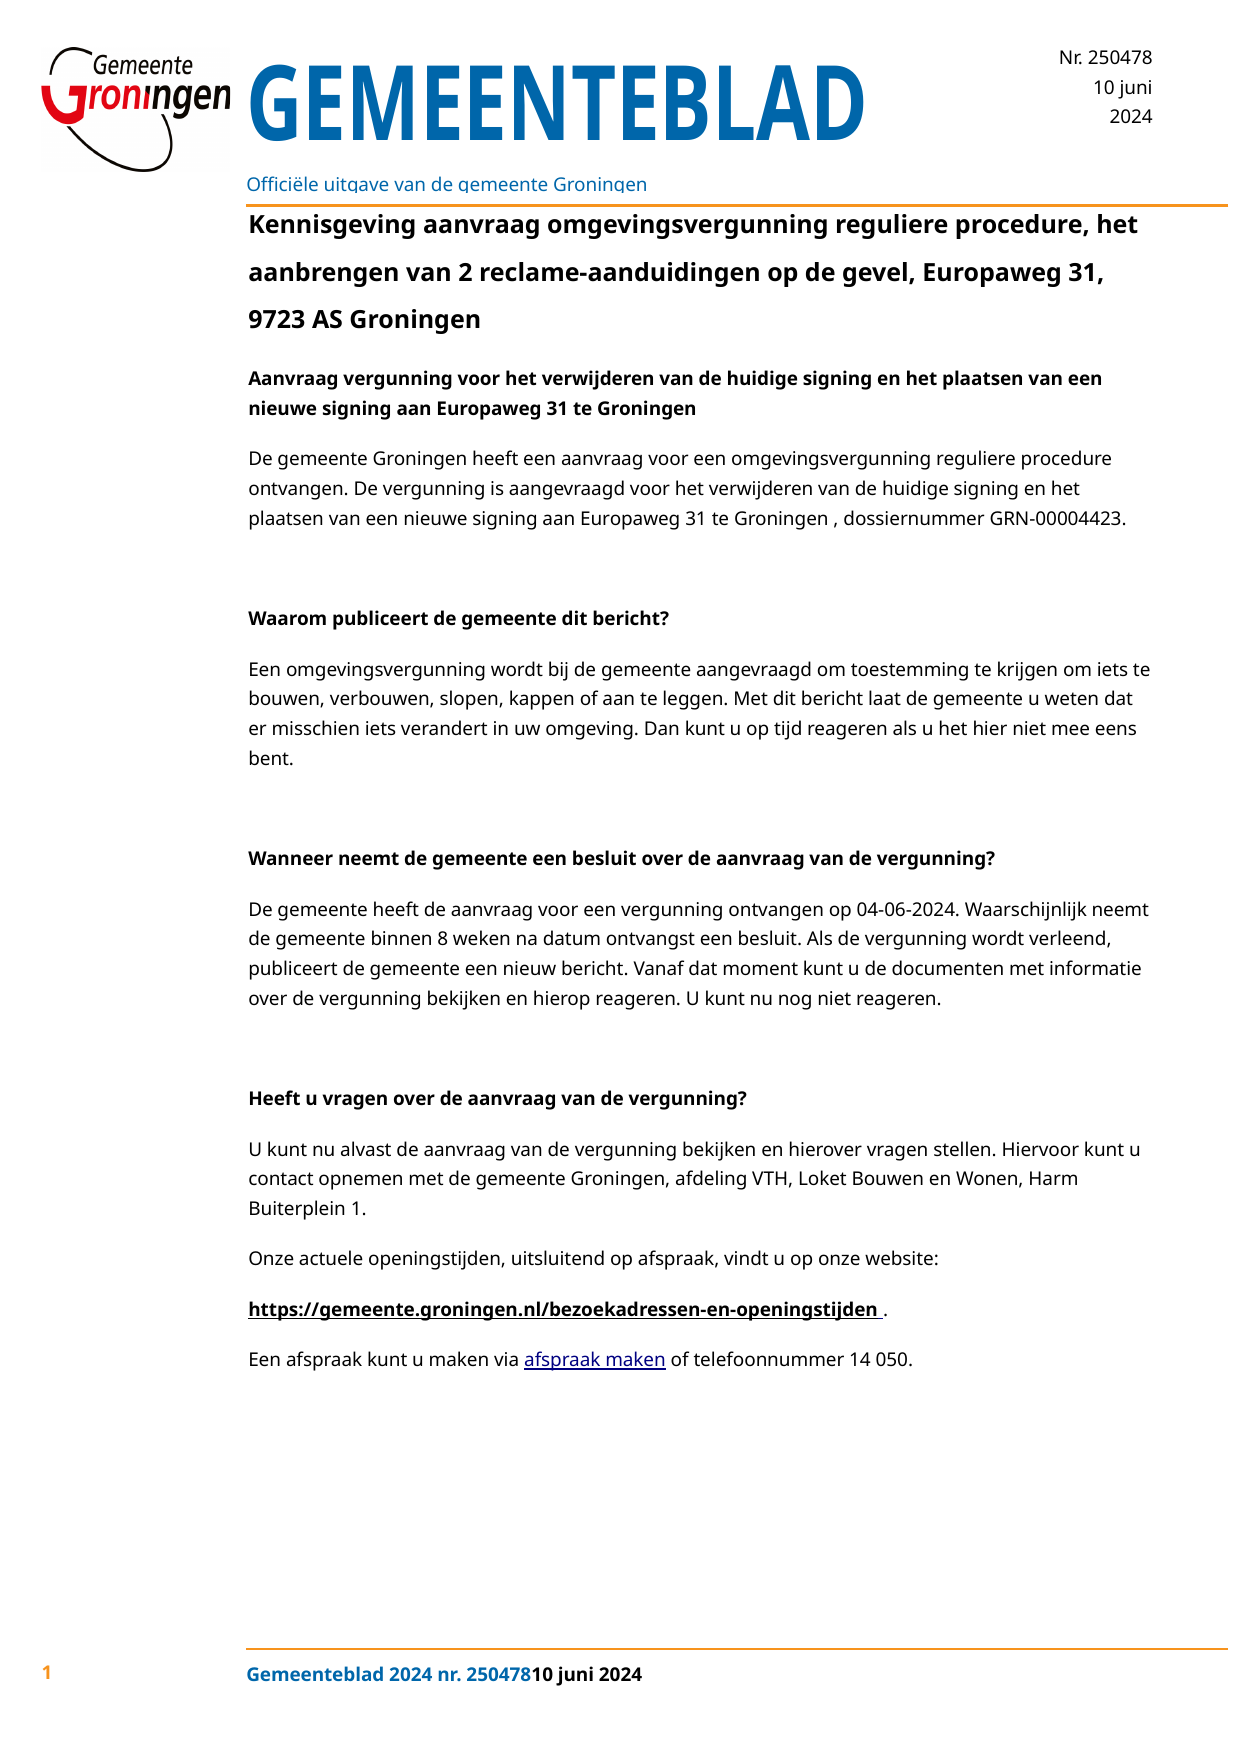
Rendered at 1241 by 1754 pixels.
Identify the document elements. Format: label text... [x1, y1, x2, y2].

text Onze actuele openingstijden, uitsluitend op afspraak, vindt u op onze website: [248, 1246, 1152, 1271]
picture [41, 47, 231, 172]
text Aanvraag vergunning voor het verwijderen van de huidige signing en het plaatsen van een nieuwe signing aan Europaweg 31 te Groningen [248, 366, 1152, 421]
text Een omgevingsvergunning wordt bij de gemeente aangevraagd om toestemming te krijgen om iets te bouwen, verbouwen, slopen, kappen of aan te leggen. Met dit bericht laat de gemeente u weten dat er misschien iets verandert in uw omgeving. Dan kunt u op tijd reageren als u het hier niet mee eens bent. [248, 656, 1152, 770]
text De gemeente heeft de aanvraag voor een vergunning ontvangen op 04-06-2024. Waarschijnlijk neemt de gemeente binnen 8 weken na datum ontvangst een besluit. Als de vergunning wordt verleend, publiceert de gemeente een nieuw bericht. Vanaf dat moment kunt u de documenten met informatie over de vergunning bekijken en hierop reageren. U kunt nu nog niet reageren. [248, 896, 1152, 1010]
text Kennisgeving aanvraag omgevingsvergunning reguliere procedure, het aanbrengen van 2 reclame-aanduidingen op de gevel, Europaweg 31, 9723 AS Groningen [248, 207, 1152, 336]
text Waarom publiceert de gemeente dit bericht? [248, 606, 1152, 631]
text De gemeente Groningen heeft een aanvraag voor een omgevingsvergunning reguliere procedure ontvangen. De vergunning is aangevraagd voor het verwijderen van de huidige signing en het plaatsen van een nieuwe signing aan Europaweg 31 te Groningen , dossiernummer GRN-00004423. [248, 446, 1152, 530]
text Heeft u vragen over de aanvraag van de vergunning? [248, 1086, 1152, 1111]
text Een afspraak kunt u maken via afspraak maken of telefoonnummer 14 050. [248, 1346, 1152, 1372]
text Wanneer neemt de gemeente een besluit over de aanvraag van de vergunning? [248, 846, 1152, 871]
text https://gemeente.groningen.nl/bezoekadressen-en-openingstijden . [248, 1296, 1152, 1322]
text U kunt nu alvast de aanvraag van de vergunning bekijken en hierover vragen stellen. Hiervoor kunt u contact opnemen met de gemeente Groningen, afdeling VTH, Loket Bouwen en Wonen, Harm Buiterplein 1. [248, 1136, 1152, 1221]
